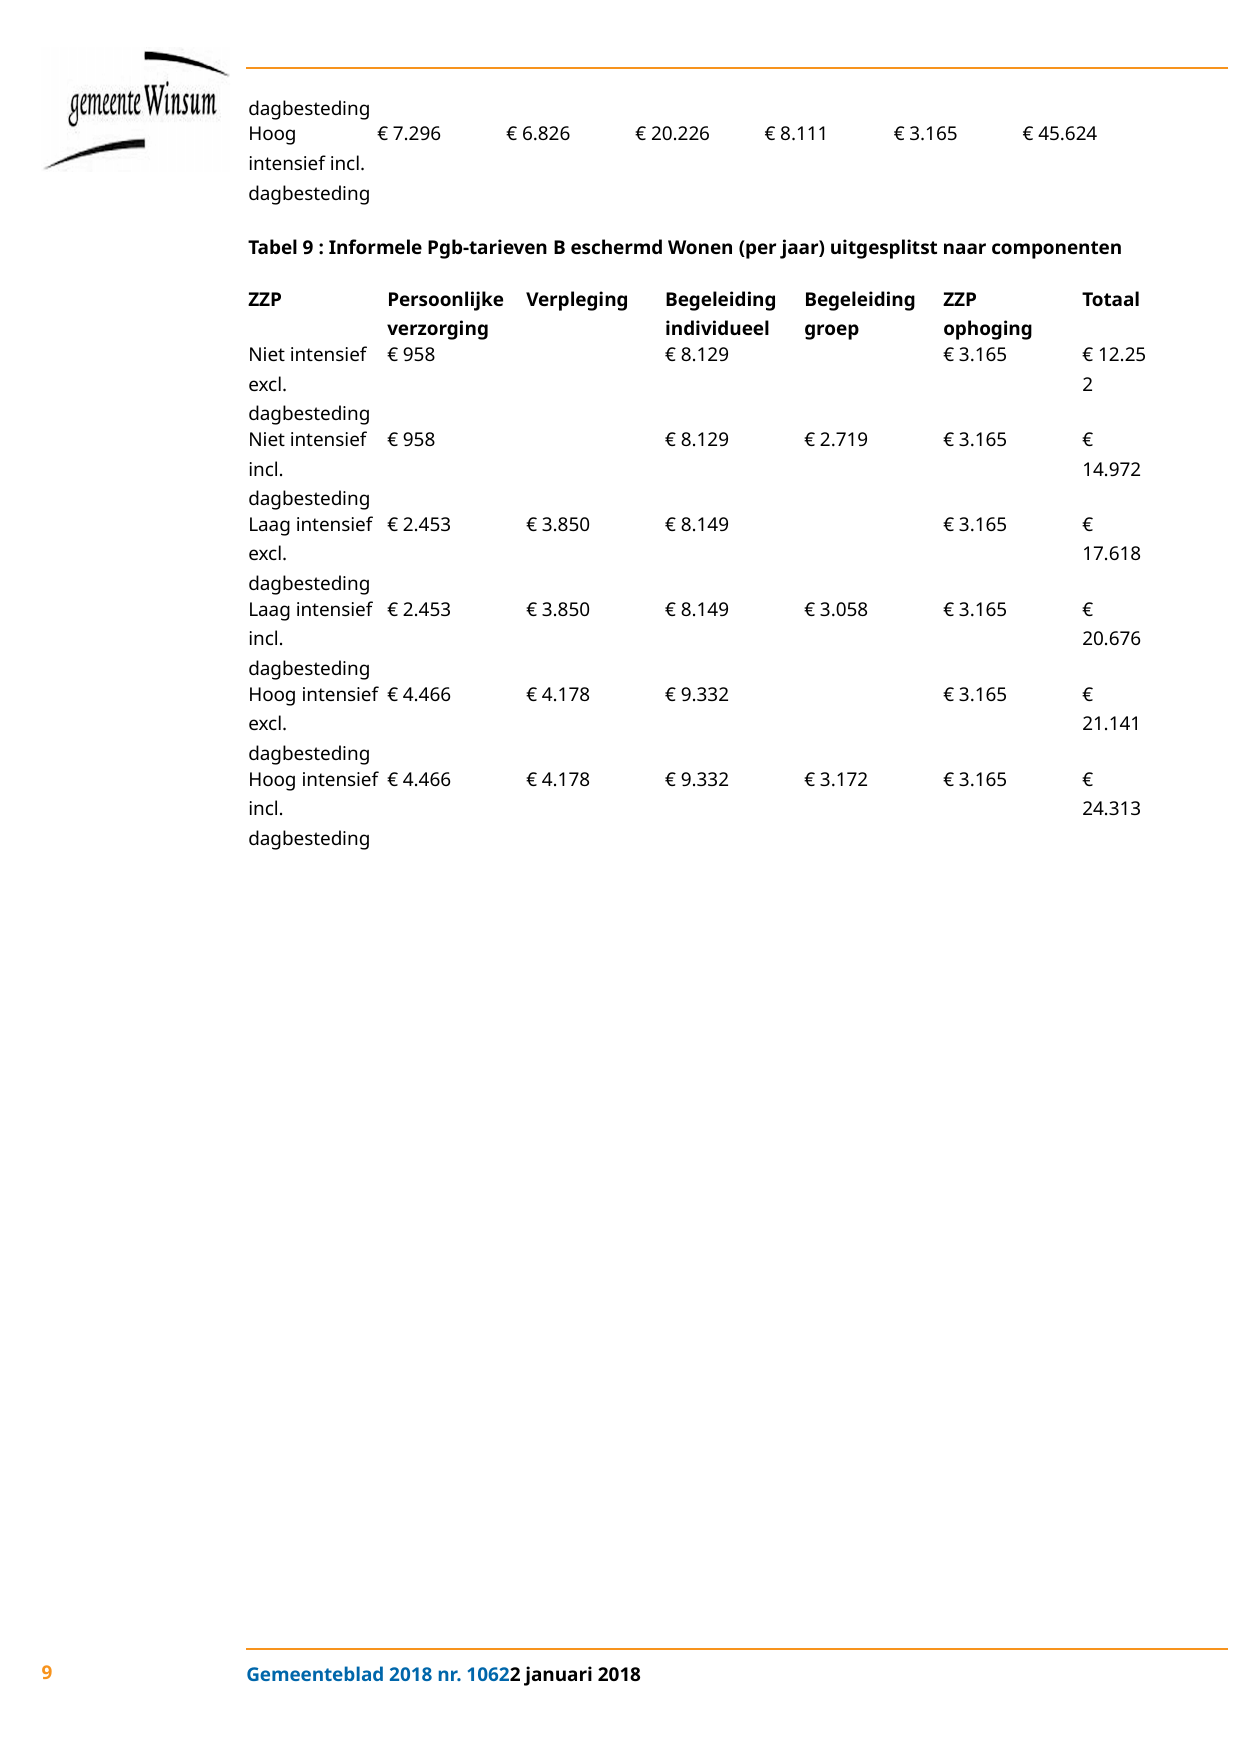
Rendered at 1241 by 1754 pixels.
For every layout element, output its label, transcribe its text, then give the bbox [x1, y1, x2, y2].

table_cell € 3.165 [943, 426, 1082, 511]
table_cell € 7.296 [377, 121, 506, 205]
table_cell € 3.165 [943, 596, 1082, 681]
table_cell [377, 95, 506, 121]
table_header [318, 209, 456, 234]
table_cell € 2.453 [387, 596, 526, 681]
table_cell [894, 95, 1022, 121]
table_cell [665, 260, 804, 286]
table_cell € 4.466 [387, 766, 526, 851]
table_cell € 3.058 [804, 596, 943, 681]
table_header [1013, 209, 1152, 234]
table_cell ZZP [248, 286, 387, 341]
table_cell Begeleiding groep [804, 286, 943, 341]
table_header [248, 209, 317, 234]
table_cell Persoonlijke verzorging [387, 286, 526, 341]
table_cell dagbesteding [248, 95, 377, 121]
table_cell [804, 681, 943, 766]
table_cell [764, 95, 893, 121]
table_header [456, 209, 596, 234]
table_cell € 4.178 [526, 766, 665, 851]
table_cell € 958 [387, 341, 526, 426]
table_cell [804, 341, 943, 426]
table_cell € 8.129 [665, 426, 804, 511]
table_cell € 9.332 [665, 766, 804, 851]
table_cell € 8.111 [764, 121, 893, 205]
table_header [735, 209, 873, 234]
table_cell Tabel 9 : Informele Pgb-tarieven B eschermd Wonen (per jaar) uitgesplitst naar componenten [248, 235, 1152, 260]
table_cell [248, 260, 387, 286]
table_cell € 3.172 [804, 766, 943, 851]
table_cell € 3.165 [943, 511, 1082, 596]
table_cell Laag intensief excl. dagbesteding [248, 511, 387, 596]
table_cell € 9.332 [665, 681, 804, 766]
table_cell € 3.165 [943, 766, 1082, 851]
table_header [874, 209, 1013, 234]
table_cell € 21.141 [1082, 681, 1152, 766]
table_cell [943, 260, 1082, 286]
table_cell [804, 511, 943, 596]
table_cell Hoog intensief incl. dagbesteding [248, 121, 377, 205]
table_cell € 3.165 [943, 341, 1082, 426]
table_cell [526, 341, 665, 426]
table_cell € 2.719 [804, 426, 943, 511]
table_cell [1082, 260, 1152, 286]
table_cell [804, 260, 943, 286]
table_cell € 14.972 [1082, 426, 1152, 511]
table_cell € 4.178 [526, 681, 665, 766]
table_cell € 3.165 [894, 121, 1022, 205]
table_cell € 8.129 [665, 341, 804, 426]
table_cell € 17.618 [1082, 511, 1152, 596]
picture [41, 47, 231, 172]
table_cell € 12.252 [1082, 341, 1152, 426]
table_cell € 20.676 [1082, 596, 1152, 681]
table_cell Begeleiding individueel [665, 286, 804, 341]
table_cell Niet intensief incl. dagbesteding [248, 426, 387, 511]
table_header [596, 209, 734, 234]
table_cell € 8.149 [665, 596, 804, 681]
table_cell € 3.165 [943, 681, 1082, 766]
table_cell [526, 260, 665, 286]
table_cell [526, 426, 665, 511]
table_cell € 8.149 [665, 511, 804, 596]
table_cell € 2.453 [387, 511, 526, 596]
table_cell € 3.850 [526, 511, 665, 596]
table_cell € 4.466 [387, 681, 526, 766]
table_cell [387, 260, 526, 286]
table_cell Niet intensief excl. dagbesteding [248, 341, 387, 426]
table_cell € 45.624 [1023, 121, 1152, 205]
table_cell Totaal [1082, 286, 1152, 341]
table_cell € 3.850 [526, 596, 665, 681]
table_cell [506, 95, 635, 121]
table_cell ZZP ophoging [943, 286, 1082, 341]
table_cell € 6.826 [506, 121, 635, 205]
table_cell € 958 [387, 426, 526, 511]
table_cell [1023, 95, 1152, 121]
table_cell Laag intensief incl. dagbesteding [248, 596, 387, 681]
table_cell [635, 95, 764, 121]
table_cell € 20.226 [635, 121, 764, 205]
table_cell Verpleging [526, 286, 665, 341]
table_cell Hoog intensief incl. dagbesteding [248, 766, 387, 851]
table_cell Hoog intensief excl. dagbesteding [248, 681, 387, 766]
table_cell € 24.313 [1082, 766, 1152, 851]
